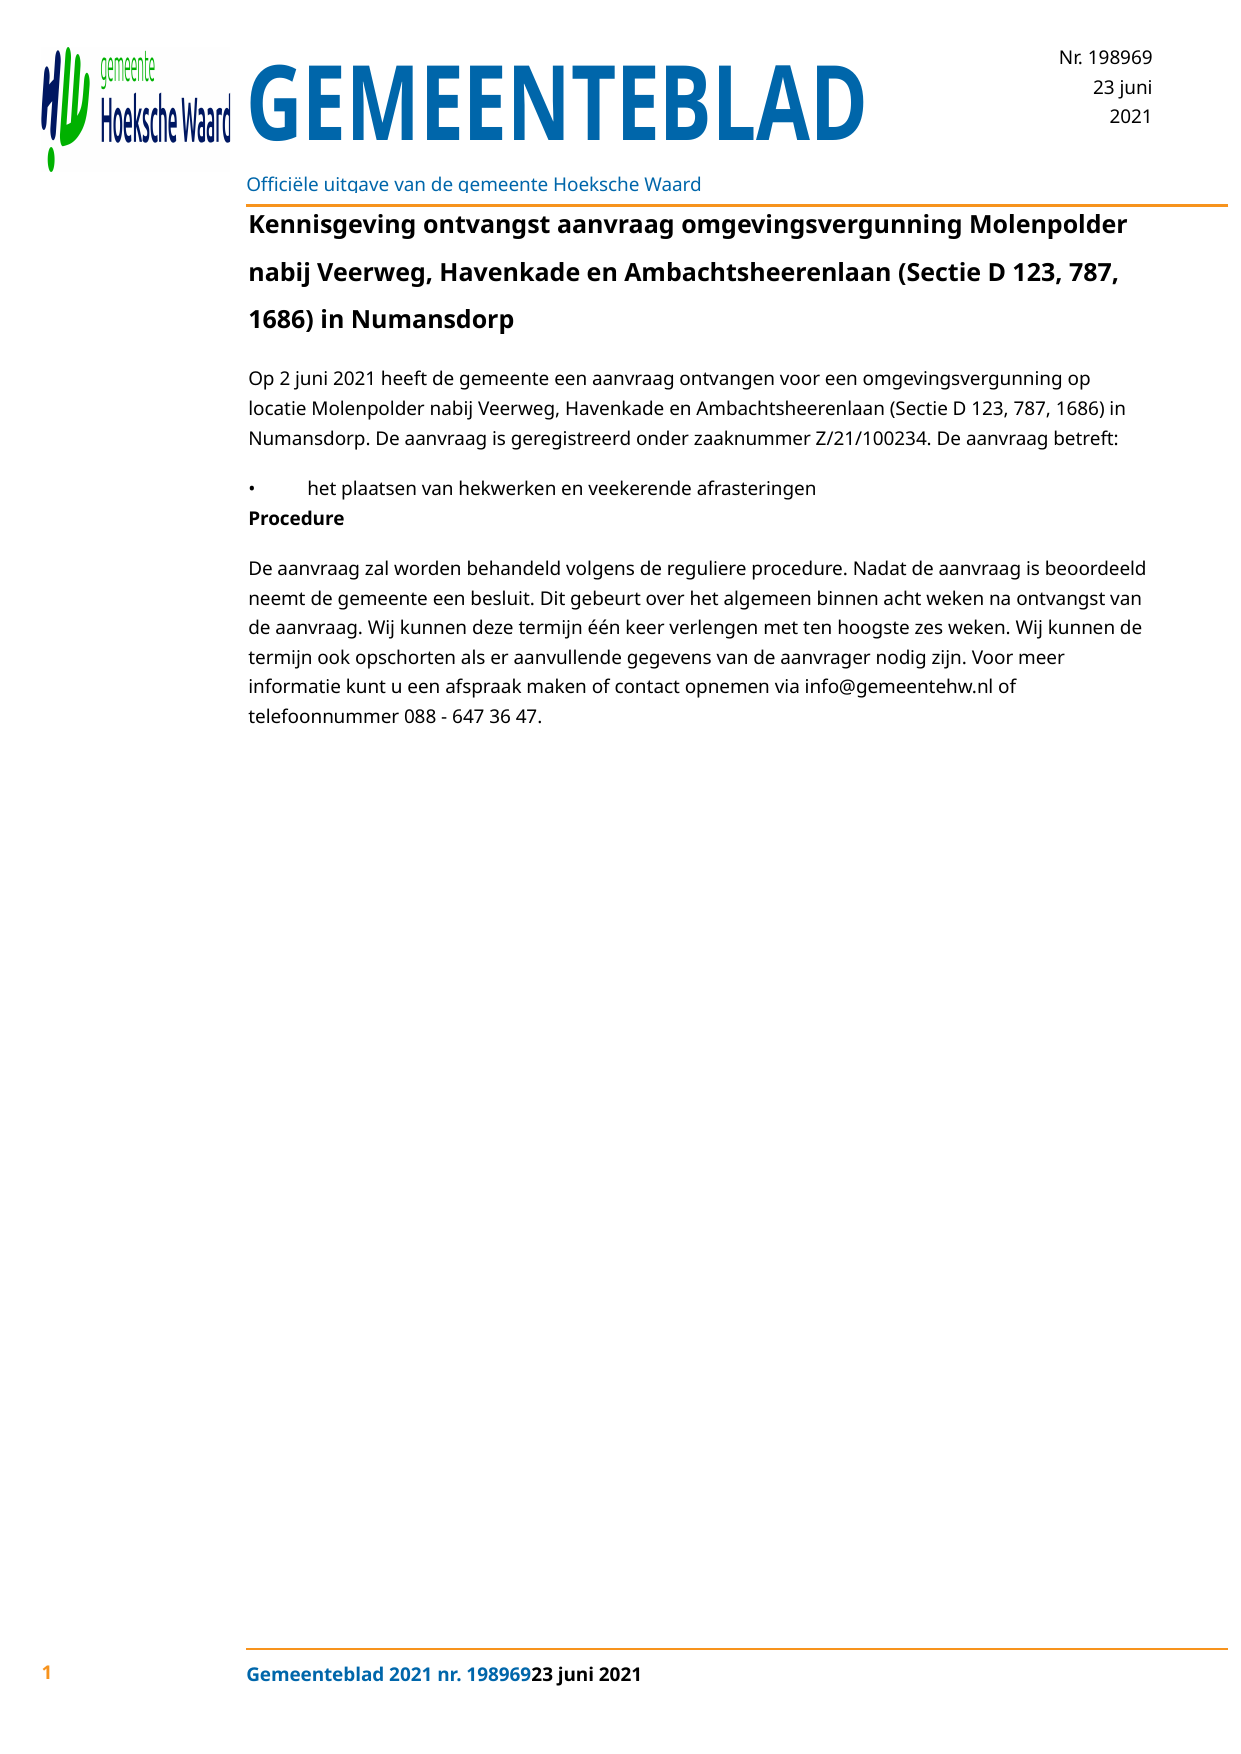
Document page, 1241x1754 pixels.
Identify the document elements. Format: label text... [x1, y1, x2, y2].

text Op 2 juni 2021 heeft de gemeente een aanvraag ontvangen voor een omgevingsvergunning op locatie Molenpolder nabij Veerweg, Havenkade en Ambachtsheerenlaan (Sectie D 123, 787, 1686) in Numansdorp. De aanvraag is geregistreerd onder zaaknummer Z/21/100234. De aanvraag betreft: [248, 366, 1152, 450]
text Procedure [248, 505, 1152, 530]
text Kennisgeving ontvangst aanvraag omgevingsvergunning Molenpolder nabij Veerweg, Havenkade en Ambachtsheerenlaan (Sectie D 123, 787, 1686) in Numansdorp [248, 207, 1152, 336]
list het plaatsen van hekwerken en veekerende afrasteringen [248, 475, 1152, 501]
picture [41, 47, 231, 172]
text De aanvraag zal worden behandeld volgens de reguliere procedure. Nadat de aanvraag is beoordeeld neemt de gemeente een besluit. Dit gebeurt over het algemeen binnen acht weken na ontvangst van de aanvraag. Wij kunnen deze termijn één keer verlengen met ten hoogste zes weken. Wij kunnen de termijn ook opschorten als er aanvullende gegevens van de aanvrager nodig zijn. Voor meer informatie kunt u een afspraak maken of contact opnemen via info@gemeentehw.nl of telefoonnummer 088 - 647 36 47. [248, 555, 1152, 729]
